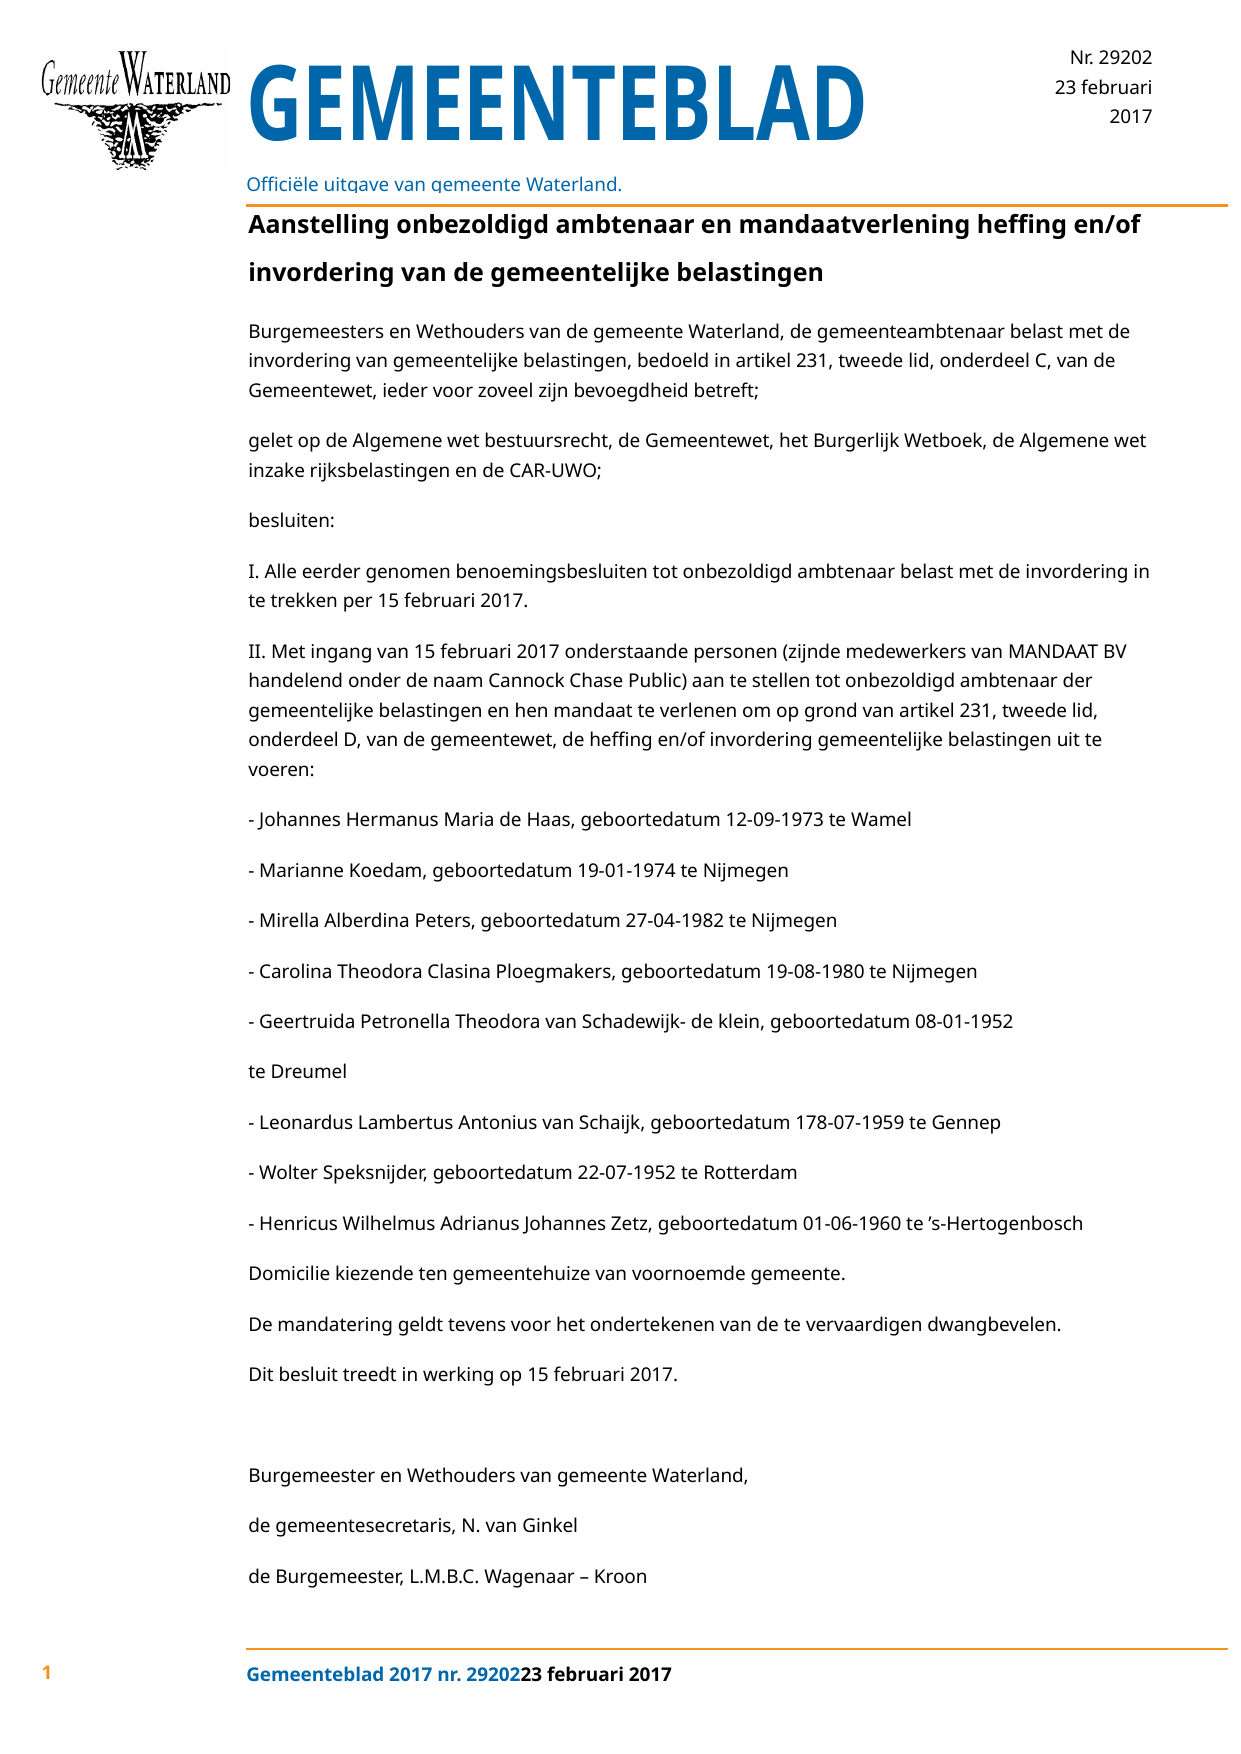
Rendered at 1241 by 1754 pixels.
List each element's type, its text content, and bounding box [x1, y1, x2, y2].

text de gemeentesecretaris, N. van Ginkel [248, 1512, 1152, 1538]
text de Burgemeester, L.M.B.C. Wagenaar – Kroon [248, 1563, 1152, 1589]
text Burgemeester en Wethouders van gemeente Waterland, [248, 1462, 1152, 1488]
text - Johannes Hermanus Maria de Haas, geboortedatum 12-09-1973 te Wamel [248, 807, 1152, 832]
picture [41, 47, 231, 172]
text II. Met ingang van 15 februari 2017 onderstaande personen (zijnde medewerkers van MANDAAT BV handelend onder de naam Cannock Chase Public) aan te stellen tot onbezoldigd ambtenaar der gemeentelijke belastingen en hen mandaat te verlenen om op grond van artikel 231, tweede lid, onderdeel D, van de gemeentewet, de heffing en/of invordering gemeentelijke belastingen uit te voeren: [248, 638, 1152, 782]
text - Marianne Koedam, geboortedatum 19-01-1974 te Nijmegen [248, 857, 1152, 883]
text Dit besluit treedt in werking op 15 februari 2017. [248, 1361, 1152, 1387]
text - Wolter Speksnijder, geboortedatum 22-07-1952 te Rotterdam [248, 1159, 1152, 1185]
text besluiten: [248, 507, 1152, 533]
text gelet op de Algemene wet bestuursrecht, de Gemeentewet, het Burgerlijk Wetboek, de Algemene wet inzake rijksbelastingen en de CAR-UWO; [248, 427, 1152, 483]
text - Carolina Theodora Clasina Ploegmakers, geboortedatum 19-08-1980 te Nijmegen [248, 958, 1152, 984]
text te Dreumel [248, 1059, 1152, 1084]
text Domicilie kiezende ten gemeentehuize van voornoemde gemeente. [248, 1260, 1152, 1286]
text - Leonardus Lambertus Antonius van Schaijk, geboortedatum 178-07-1959 te Gennep [248, 1109, 1152, 1135]
text Aanstelling onbezoldigd ambtenaar en mandaatverlening heffing en/of invordering van de gemeentelijke belastingen [248, 207, 1152, 288]
text I. Alle eerder genomen benoemingsbesluiten tot onbezoldigd ambtenaar belast met de invordering in te trekken per 15 februari 2017. [248, 558, 1152, 613]
text - Geertruida Petronella Theodora van Schadewijk- de klein, geboortedatum 08-01-1952 [248, 1008, 1152, 1034]
text - Henricus Wilhelmus Adrianus Johannes Zetz, geboortedatum 01-06-1960 te ’s-Hertogenbosch [248, 1210, 1152, 1236]
text Burgemeesters en Wethouders van de gemeente Waterland, de gemeenteambtenaar belast met de invordering van gemeentelijke belastingen, bedoeld in artikel 231, tweede lid, onderdeel C, van de Gemeentewet, ieder voor zoveel zijn bevoegdheid betreft; [248, 318, 1152, 403]
text De mandatering geldt tevens voor het ondertekenen van de te vervaardigen dwangbevelen. [248, 1311, 1152, 1337]
text - Mirella Alberdina Peters, geboortedatum 27-04-1982 te Nijmegen [248, 907, 1152, 933]
